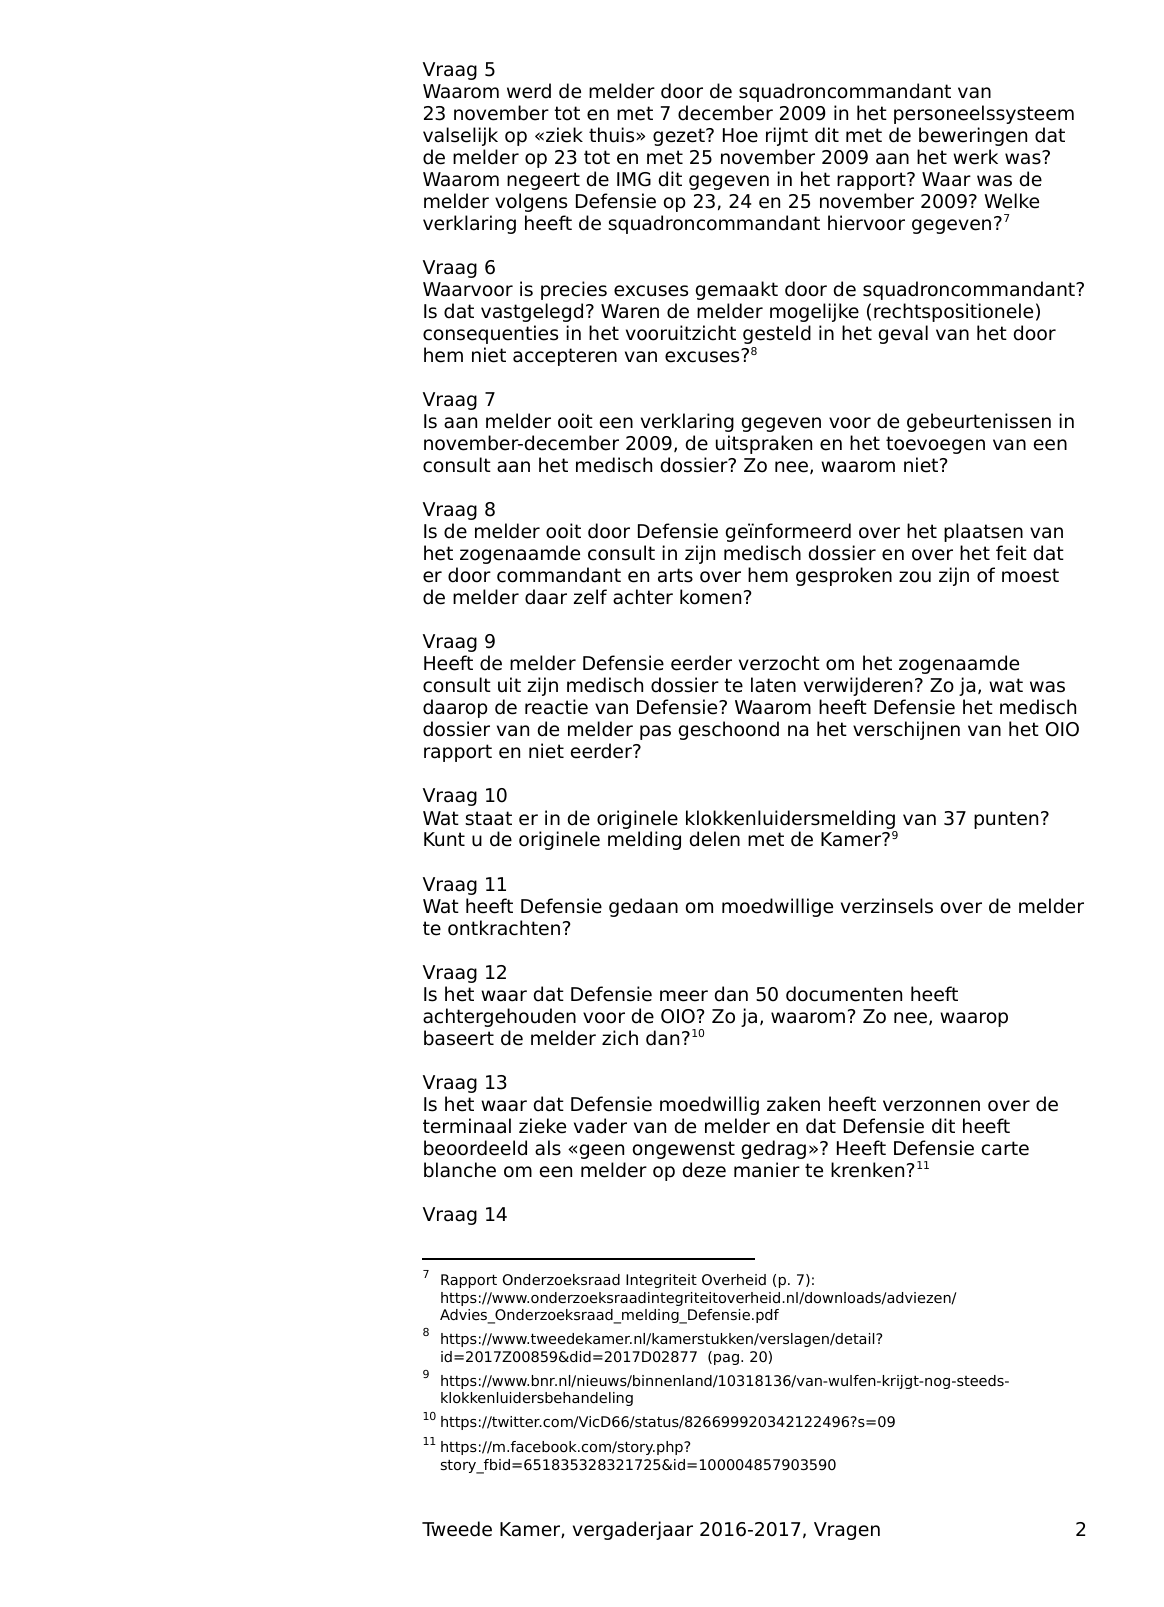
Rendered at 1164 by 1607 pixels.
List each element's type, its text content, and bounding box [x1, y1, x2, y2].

text Is aan melder ooit een verklaring gegeven voor de gebeurtenissen in november-december 2009, de uitspraken en het toevoegen van een consult aan het medisch dossier? Zo nee, waarom niet? [422, 411, 1087, 477]
text https://twitter.com/VicD66/status/826699920342122496?s=09 [422, 1410, 1087, 1432]
text Wat heeft Defensie gedaan om moedwillige verzinsels over de melder te ontkrachten? [422, 896, 1087, 939]
text Vraag 12 [422, 962, 1087, 984]
text Vraag 5 [422, 59, 1087, 81]
text Vraag 7 [422, 389, 1087, 411]
text Is het waar dat Defensie meer dan 50 documenten heeft achtergehouden voor de OIO? Zo ja, waarom? Zo nee, waarop baseert de melder zich dan? [422, 984, 1087, 1049]
text https://www.tweedekamer.nl/kamerstukken/verslagen/detail?id=2017Z00859&did=2017D02877 (pag. 20) [422, 1327, 1087, 1366]
text Heeft de melder Defensie eerder verzocht om het zogenaamde consult uit zijn medisch dossier te laten verwijderen? Zo ja, wat was daarop de reactie van Defensie? Waarom heeft Defensie het medisch dossier van de melder pas geschoond na het verschijnen van het OIO rapport en niet eerder? [422, 653, 1087, 763]
text Vraag 6 [422, 257, 1087, 279]
text Vraag 13 [422, 1072, 1087, 1094]
text Vraag 11 [422, 873, 1087, 896]
text Vraag 14 [422, 1204, 1087, 1226]
text Vraag 9 [422, 631, 1087, 653]
text Is het waar dat Defensie moedwillig zaken heeft verzonnen over de terminaal zieke vader van de melder en dat Defensie dit heeft beoordeeld als «geen ongewenst gedrag»? Heeft Defensie carte blanche om een melder op deze manier te krenken? [422, 1094, 1087, 1182]
text Waarom werd de melder door de squadroncommandant van 23 november tot en met 7 december 2009 in het personeelssysteem valselijk op «ziek thuis» gezet? Hoe rijmt dit met de beweringen dat de melder op 23 tot en met 25 november 2009 aan het werk was? Waarom negeert de IMG dit gegeven in het rapport? Waar was de melder volgens Defensie op 23, 24 en 25 november 2009? Welke verklaring heeft de squadroncommandant hiervoor gegeven? [422, 81, 1087, 235]
text Waarvoor is precies excuses gemaakt door de squadroncommandant? Is dat vastgelegd? Waren de melder mogelijke (rechtspositionele) consequenties in het vooruitzicht gesteld in het geval van het door hem niet accepteren van excuses? [422, 279, 1087, 367]
text Rapport Onderzoeksraad Integriteit Overheid (p. 7): https://www.onderzoeksraadintegriteitoverheid.nl/downloads/adviezen/Advies_Onderzoeksraad_melding_Defensie.pdf [422, 1268, 1087, 1324]
text Vraag 10 [422, 785, 1087, 807]
text https://www.bnr.nl/nieuws/binnenland/10318136/van-wulfen-krijgt-nog-steeds-klokkenluidersbehandeling [422, 1368, 1087, 1407]
text Is de melder ooit door Defensie geïnformeerd over het plaatsen van het zogenaamde consult in zijn medisch dossier en over het feit dat er door commandant en arts over hem gesproken zou zijn of moest de melder daar zelf achter komen? [422, 521, 1087, 609]
text Wat staat er in de originele klokkenluidersmelding van 37 punten? Kunt u de originele melding delen met de Kamer? [422, 807, 1087, 851]
text Vraag 8 [422, 499, 1087, 521]
text https://m.facebook.com/story.php?story_fbid=651835328321725&id=100004857903590 [422, 1435, 1087, 1474]
